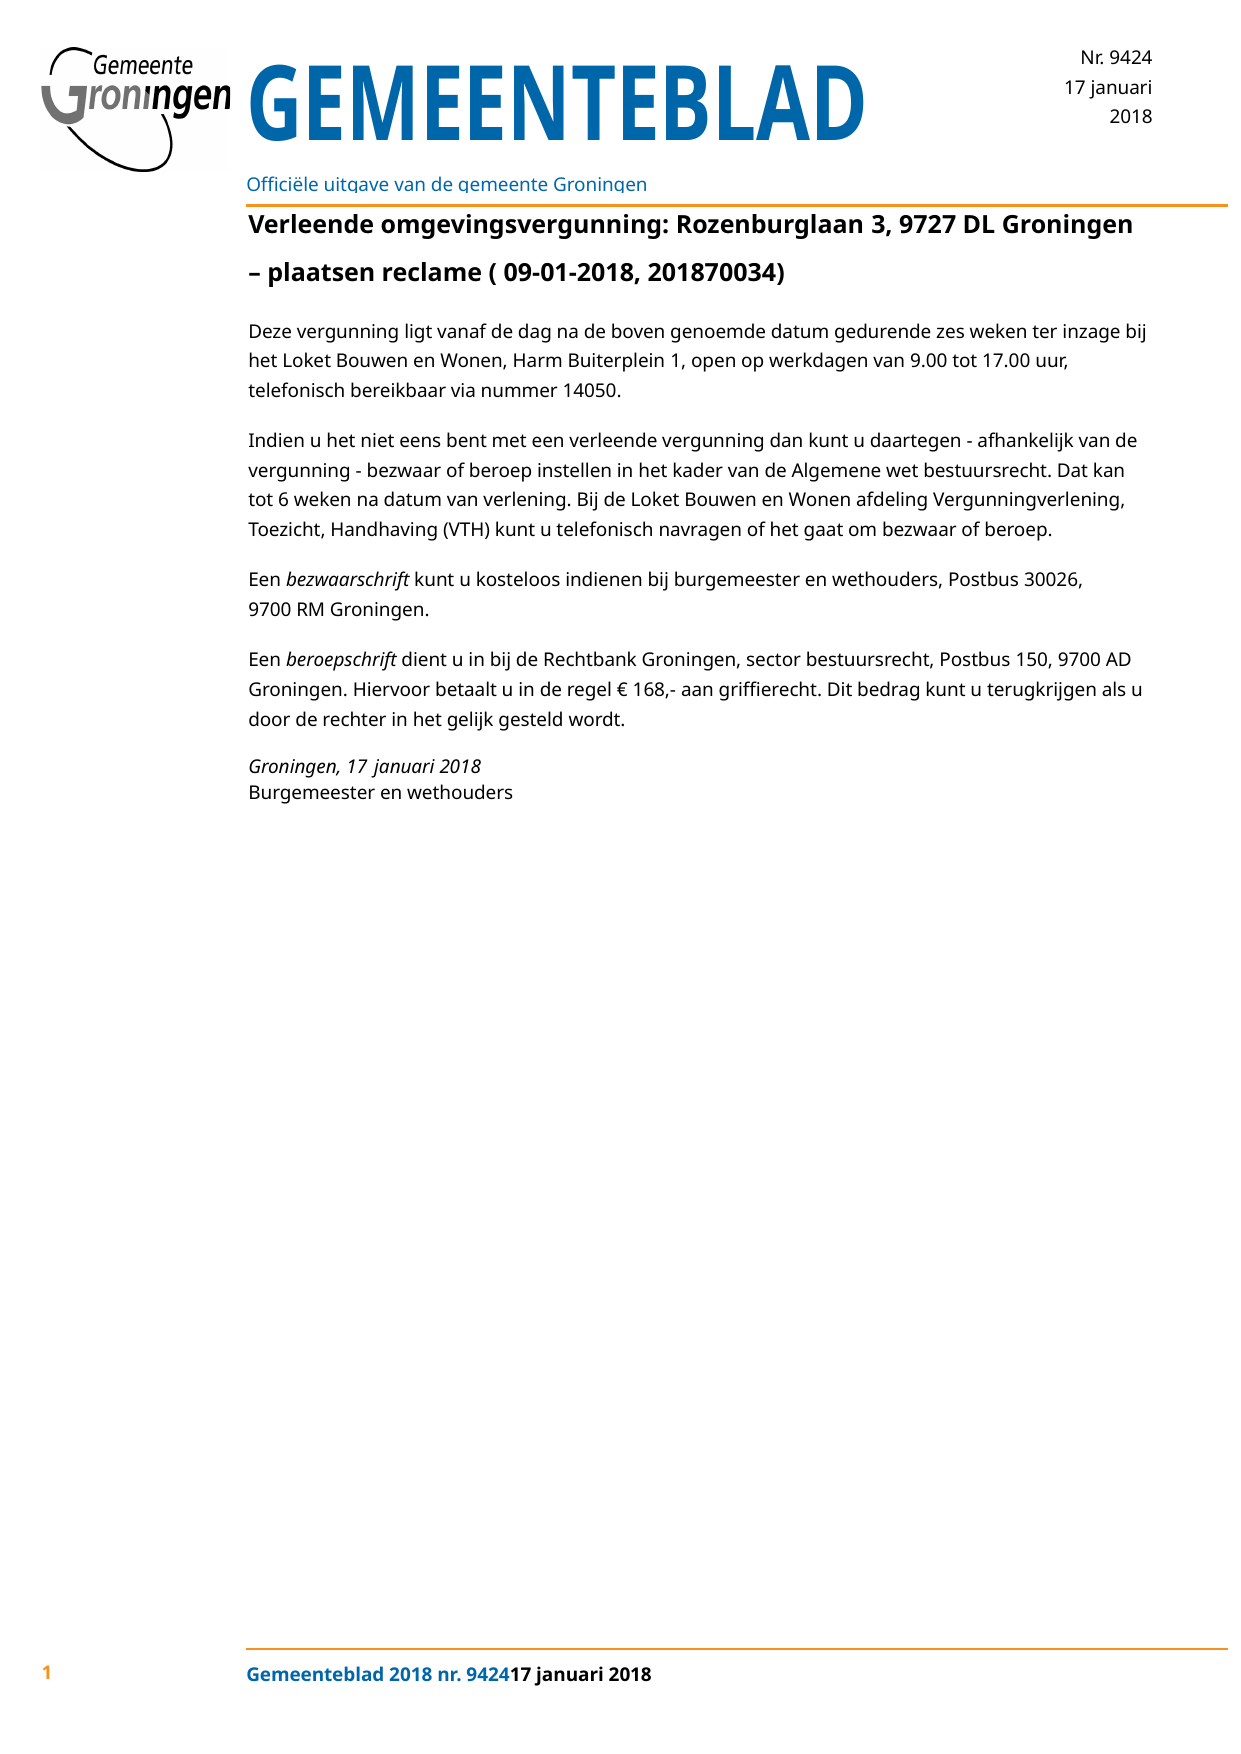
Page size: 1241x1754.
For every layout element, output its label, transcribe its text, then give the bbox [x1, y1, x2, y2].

text Een beroepschrift dient u in bij de Rechtbank Groningen, sector bestuursrecht, Postbus 150, 9700 AD Groningen. Hiervoor betaalt u in de regel € 168,- aan griffierecht. Dit bedrag kunt u terugkrijgen als u door de rechter in het gelijk gesteld wordt. [248, 647, 1152, 732]
text Deze vergunning ligt vanaf de dag na de boven genoemde datum gedurende zes weken ter inzage bij het Loket Bouwen en Wonen, Harm Buiterplein 1, open op werkdagen van 9.00 tot 17.00 uur, telefonisch bereikbaar via nummer 14050. [248, 318, 1152, 403]
picture [41, 47, 231, 172]
text Een bezwaarschrift kunt u kosteloos indienen bij burgemeester en wethouders, Postbus 30026, 9700 RM Groningen. [248, 567, 1152, 622]
text Burgemeester en wethouders [248, 779, 1152, 805]
text Groningen, 17 januari 2018 [248, 754, 1152, 779]
text Verleende omgevingsvergunning: Rozenburglaan 3, 9727 DL Groningen – plaatsen reclame ( 09-01-2018, 201870034) [248, 207, 1152, 288]
text Indien u het niet eens bent met een verleende vergunning dan kunt u daartegen - afhankelijk van de vergunning - bezwaar of beroep instellen in het kader van de Algemene wet bestuursrecht. Dat kan tot 6 weken na datum van verlening. Bij de Loket Bouwen en Wonen afdeling Vergunningverlening, Toezicht, Handhaving (VTH) kunt u telefonisch navragen of het gaat om bezwaar of beroep. [248, 427, 1152, 542]
